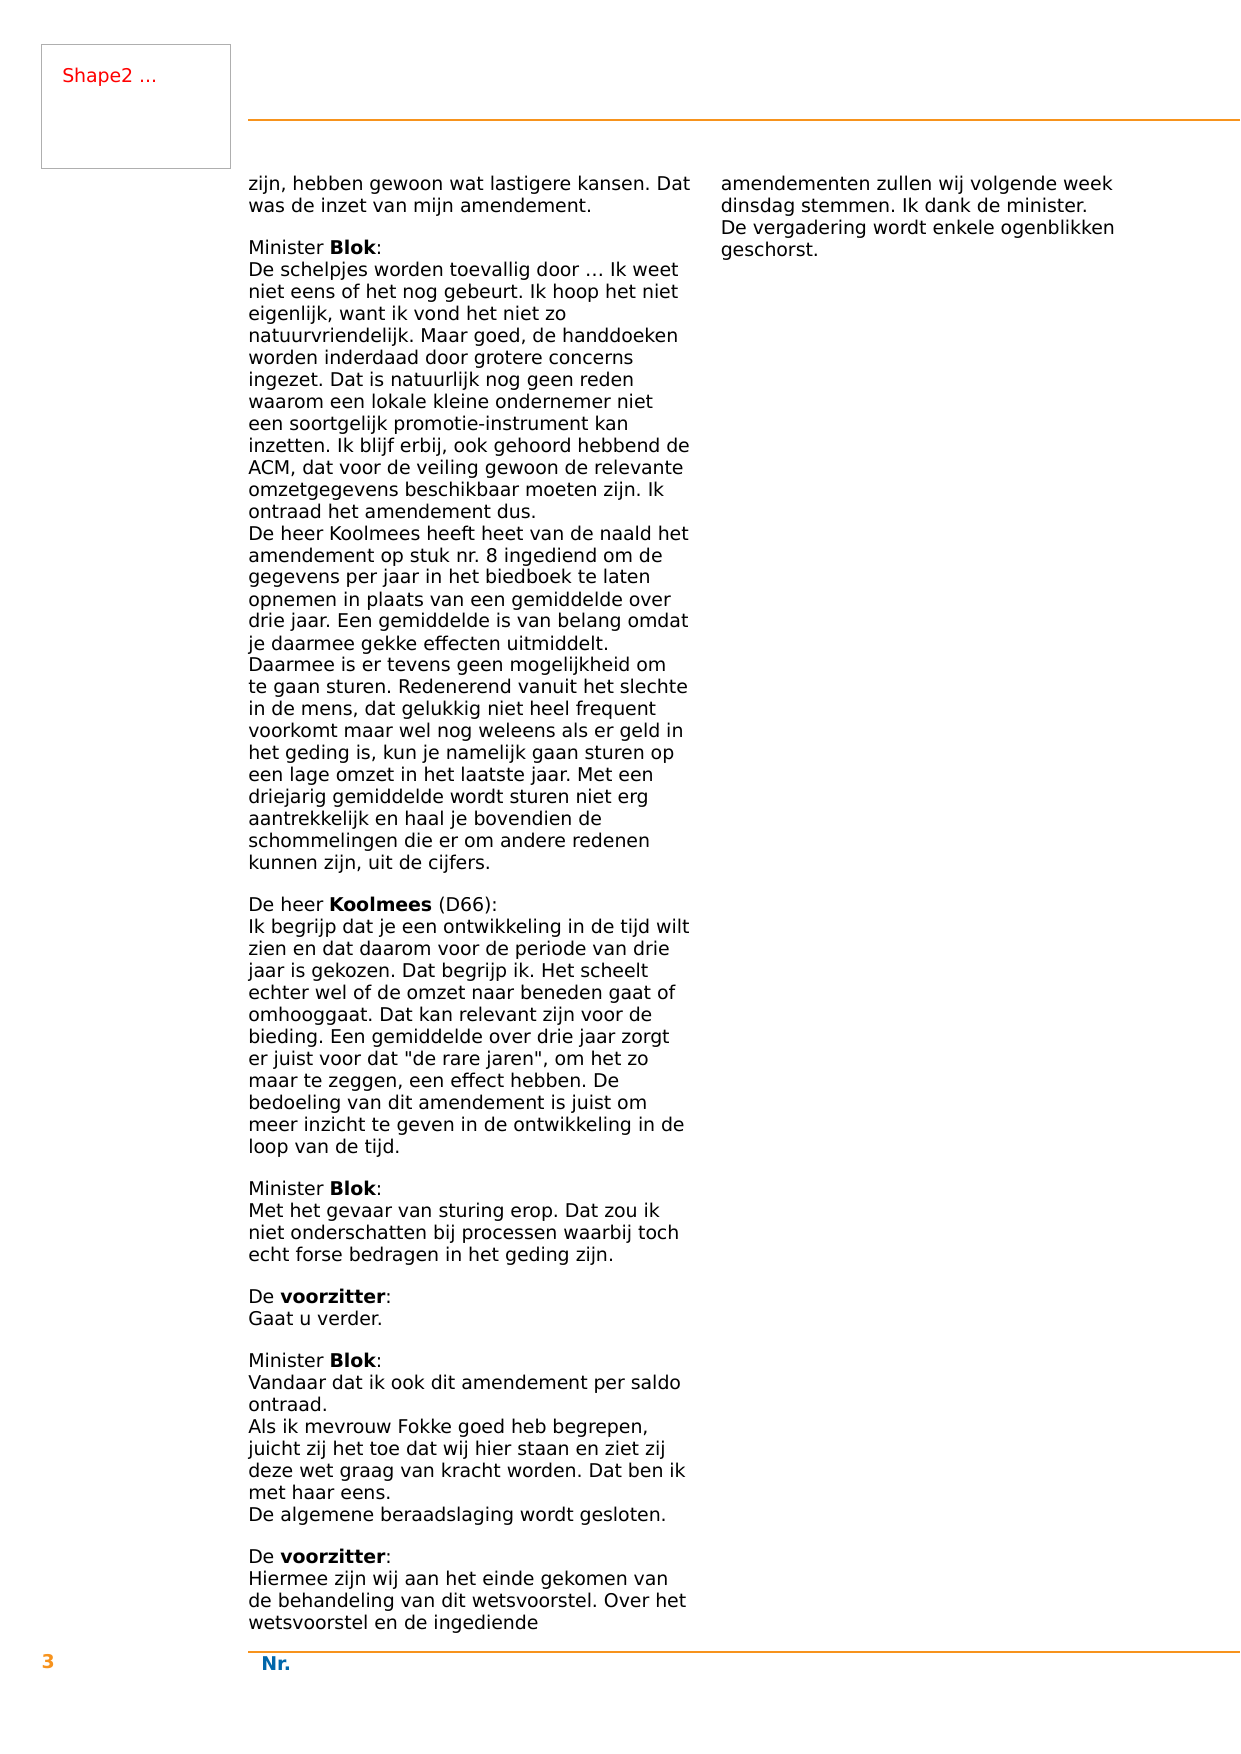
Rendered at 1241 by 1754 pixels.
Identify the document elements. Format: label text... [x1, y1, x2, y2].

text Gaat u verder. [248, 1308, 691, 1330]
text Met het gevaar van sturing erop. Dat zou ik niet onderschatten bij processen waarbij toch echt forse bedragen in het geding zijn. [248, 1200, 691, 1266]
text Vandaar dat ik ook dit amendement per saldo ontraad. [248, 1372, 691, 1416]
text amendementen zullen wij volgende week dinsdag stemmen. Ik dank de minister. [721, 173, 1163, 217]
text De voorzitter: [248, 1546, 691, 1568]
text De algemene beraadslaging wordt gesloten. [248, 1504, 691, 1526]
text De schelpjes worden toevallig door … Ik weet niet eens of het nog gebeurt. Ik hoop het niet eigenlijk, want ik vond het niet zo natuurvriendelijk. Maar goed, de handdoeken worden inderdaad door grotere concerns ingezet. Dat is natuurlijk nog geen reden waarom een lokale kleine ondernemer niet een soortgelijk promotie-instrument kan inzetten. Ik blijf erbij, ook gehoord hebbend de ACM, dat voor de veiling gewoon de relevante omzetgegevens beschikbaar moeten zijn. Ik ontraad het amendement dus. [248, 259, 691, 522]
text zijn, hebben gewoon wat lastigere kansen. Dat was de inzet van mijn amendement. [248, 173, 691, 217]
text Als ik mevrouw Fokke goed heb begrepen, juicht zij het toe dat wij hier staan en ziet zij deze wet graag van kracht worden. Dat ben ik met haar eens. [248, 1416, 691, 1504]
text Minister Blok: [248, 1350, 691, 1372]
text De voorzitter: [248, 1286, 691, 1308]
text De heer Koolmees (D66): [248, 894, 691, 916]
text Minister Blok: [248, 237, 691, 259]
text Ik begrijp dat je een ontwikkeling in de tijd wilt zien en dat daarom voor de periode van drie jaar is gekozen. Dat begrijp ik. Het scheelt echter wel of de omzet naar beneden gaat of omhooggaat. Dat kan relevant zijn voor de bieding. Een gemiddelde over drie jaar zorgt er juist voor dat "de rare jaren", om het zo maar te zeggen, een effect hebben. De bedoeling van dit amendement is juist om meer inzicht te geven in de ontwikkeling in de loop van de tijd. [248, 916, 691, 1158]
text De heer Koolmees heeft heet van de naald het amendement op stuk nr. 8 ingediend om de gegevens per jaar in het biedboek te laten opnemen in plaats van een gemiddelde over drie jaar. Een gemiddelde is van belang omdat je daarmee gekke effecten uitmiddelt. Daarmee is er tevens geen mogelijkheid om te gaan sturen. Redenerend vanuit het slechte in de mens, dat gelukkig niet heel frequent voorkomt maar wel nog weleens als er geld in het geding is, kun je namelijk gaan sturen op een lage omzet in het laatste jaar. Met een driejarig gemiddelde wordt sturen niet erg aantrekkelijk en haal je bovendien de schommelingen die er om andere redenen kunnen zijn, uit de cijfers. [248, 522, 691, 874]
text Hiermee zijn wij aan het einde gekomen van de behandeling van dit wetsvoorstel. Over het wetsvoorstel en de ingediende [248, 1568, 691, 1633]
text Minister Blok: [248, 1178, 691, 1200]
text De vergadering wordt enkele ogenblikken geschorst. [721, 217, 1163, 261]
